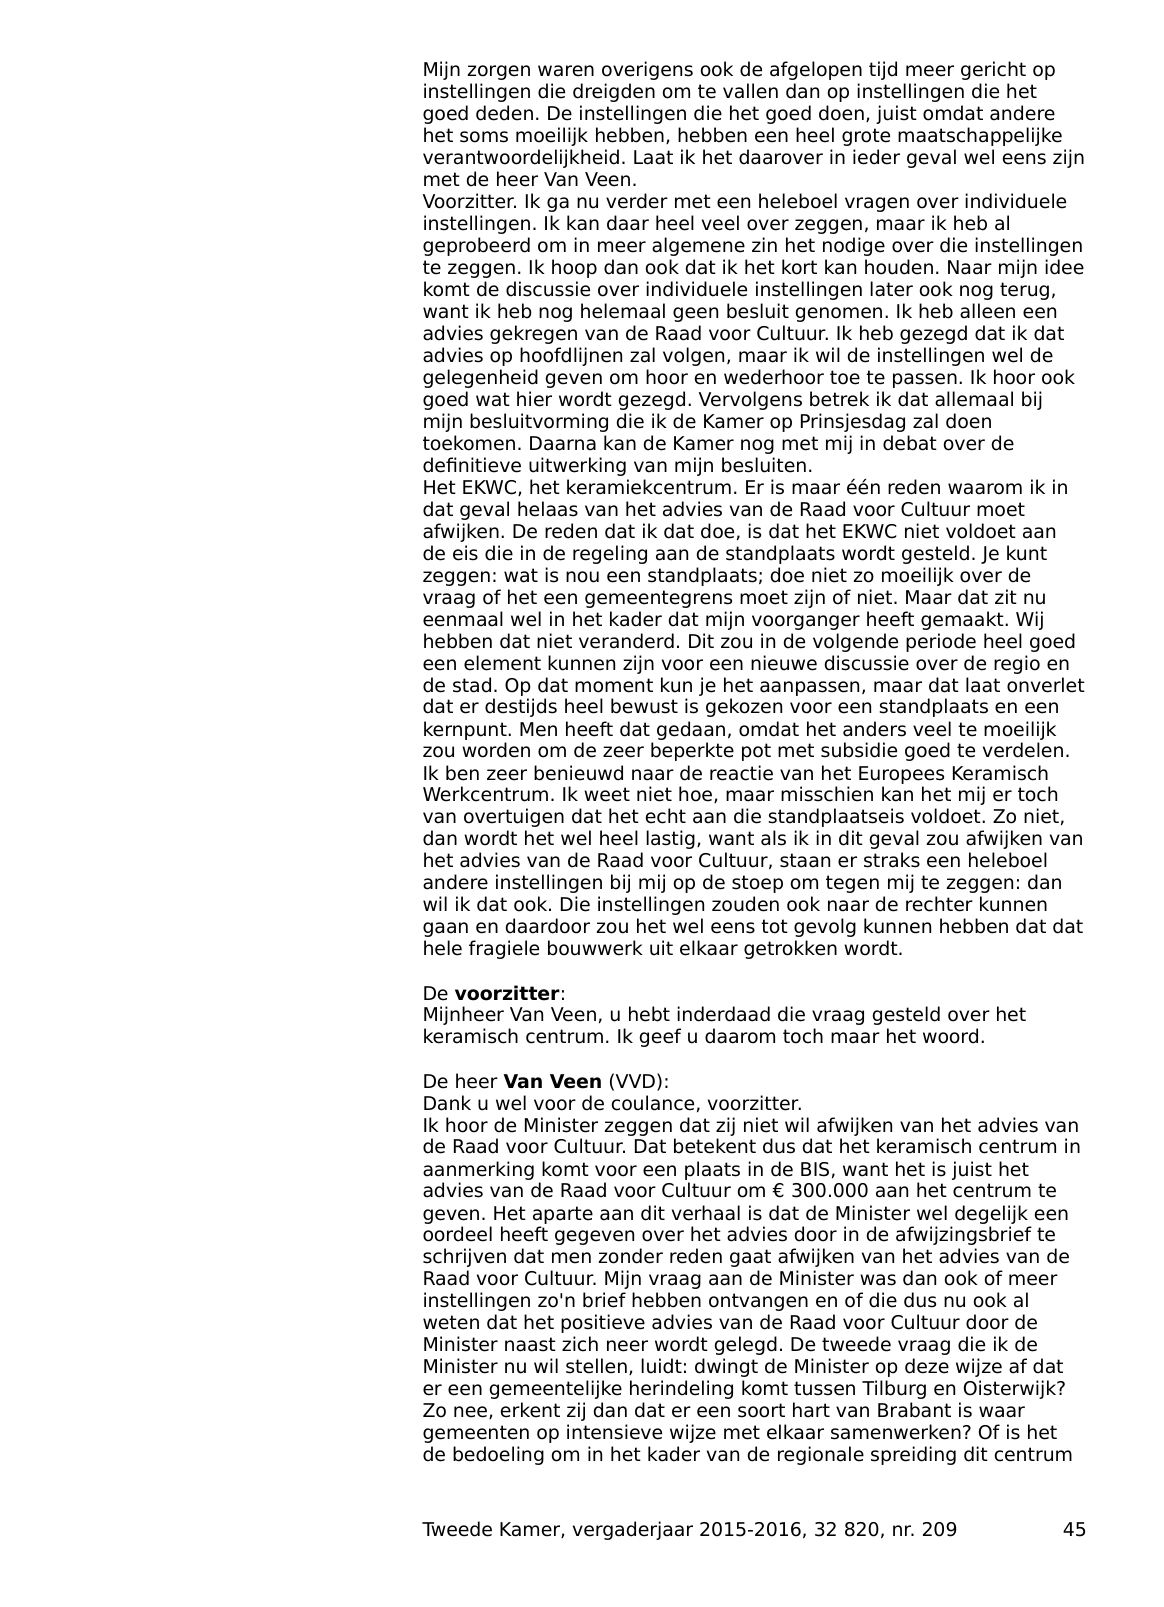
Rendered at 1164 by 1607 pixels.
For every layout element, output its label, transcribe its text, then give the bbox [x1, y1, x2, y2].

text De heer Van Veen (VVD): [422, 1071, 1087, 1092]
text Mijn zorgen waren overigens ook de afgelopen tijd meer gericht op instellingen die dreigden om te vallen dan op instellingen die het goed deden. De instellingen die het goed doen, juist omdat andere het soms moeilijk hebben, hebben een heel grote maatschappelijke verantwoordelijkheid. Laat ik het daarover in ieder geval wel eens zijn met de heer Van Veen. [422, 59, 1087, 191]
text De voorzitter: [422, 982, 1087, 1004]
text Dank u wel voor de coulance, voorzitter. [422, 1092, 1087, 1114]
text Voorzitter. Ik ga nu verder met een heleboel vragen over individuele instellingen. Ik kan daar heel veel over zeggen, maar ik heb al geprobeerd om in meer algemene zin het nodige over die instellingen te zeggen. Ik hoop dan ook dat ik het kort kan houden. Naar mijn idee komt de discussie over individuele instellingen later ook nog terug, want ik heb nog helemaal geen besluit genomen. Ik heb alleen een advies gekregen van de Raad voor Cultuur. Ik heb gezegd dat ik dat advies op hoofdlijnen zal volgen, maar ik wil de instellingen wel de gelegenheid geven om hoor en wederhoor toe te passen. Ik hoor ook goed wat hier wordt gezegd. Vervolgens betrek ik dat allemaal bij mijn besluitvorming die ik de Kamer op Prinsjesdag zal doen toekomen. Daarna kan de Kamer nog met mij in debat over de definitieve uitwerking van mijn besluiten. [422, 191, 1087, 477]
text Mijnheer Van Veen, u hebt inderdaad die vraag gesteld over het keramisch centrum. Ik geef u daarom toch maar het woord. [422, 1004, 1087, 1048]
text Het EKWC, het keramiekcentrum. Er is maar één reden waarom ik in dat geval helaas van het advies van de Raad voor Cultuur moet afwijken. De reden dat ik dat doe, is dat het EKWC niet voldoet aan de eis die in de regeling aan de standplaats wordt gesteld. Je kunt zeggen: wat is nou een standplaats; doe niet zo moeilijk over de vraag of het een gemeentegrens moet zijn of niet. Maar dat zit nu eenmaal wel in het kader dat mijn voorganger heeft gemaakt. Wij hebben dat niet veranderd. Dit zou in de volgende periode heel goed een element kunnen zijn voor een nieuwe discussie over de regio en de stad. Op dat moment kun je het aanpassen, maar dat laat onverlet dat er destijds heel bewust is gekozen voor een standplaats en een kernpunt. Men heeft dat gedaan, omdat het anders veel te moeilijk zou worden om de zeer beperkte pot met subsidie goed te verdelen. Ik ben zeer benieuwd naar de reactie van het Europees Keramisch Werkcentrum. Ik weet niet hoe, maar misschien kan het mij er toch van overtuigen dat het echt aan die standplaatseis voldoet. Zo niet, dan wordt het wel heel lastig, want als ik in dit geval zou afwijken van het advies van de Raad voor Cultuur, staan er straks een heleboel andere instellingen bij mij op de stoep om tegen mij te zeggen: dan wil ik dat ook. Die instellingen zouden ook naar de rechter kunnen gaan en daardoor zou het wel eens tot gevolg kunnen hebben dat dat hele fragiele bouwwerk uit elkaar getrokken wordt. [422, 477, 1087, 960]
text Ik hoor de Minister zeggen dat zij niet wil afwijken van het advies van de Raad voor Cultuur. Dat betekent dus dat het keramisch centrum in aanmerking komt voor een plaats in de BIS, want het is juist het advies van de Raad voor Cultuur om € 300.000 aan het centrum te geven. Het aparte aan dit verhaal is dat de Minister wel degelijk een oordeel heeft gegeven over het advies door in de afwijzingsbrief te schrijven dat men zonder reden gaat afwijken van het advies van de Raad voor Cultuur. Mijn vraag aan de Minister was dan ook of meer instellingen zo'n brief hebben ontvangen en of die dus nu ook al weten dat het positieve advies van de Raad voor Cultuur door de Minister naast zich neer wordt gelegd. De tweede vraag die ik de Minister nu wil stellen, luidt: dwingt de Minister op deze wijze af dat er een gemeentelijke herindeling komt tussen Tilburg en Oisterwijk? Zo nee, erkent zij dan dat er een soort hart van Brabant is waar gemeenten op intensieve wijze met elkaar samenwerken? Of is het de bedoeling om in het kader van de regionale spreiding dit centrum [422, 1114, 1087, 1466]
